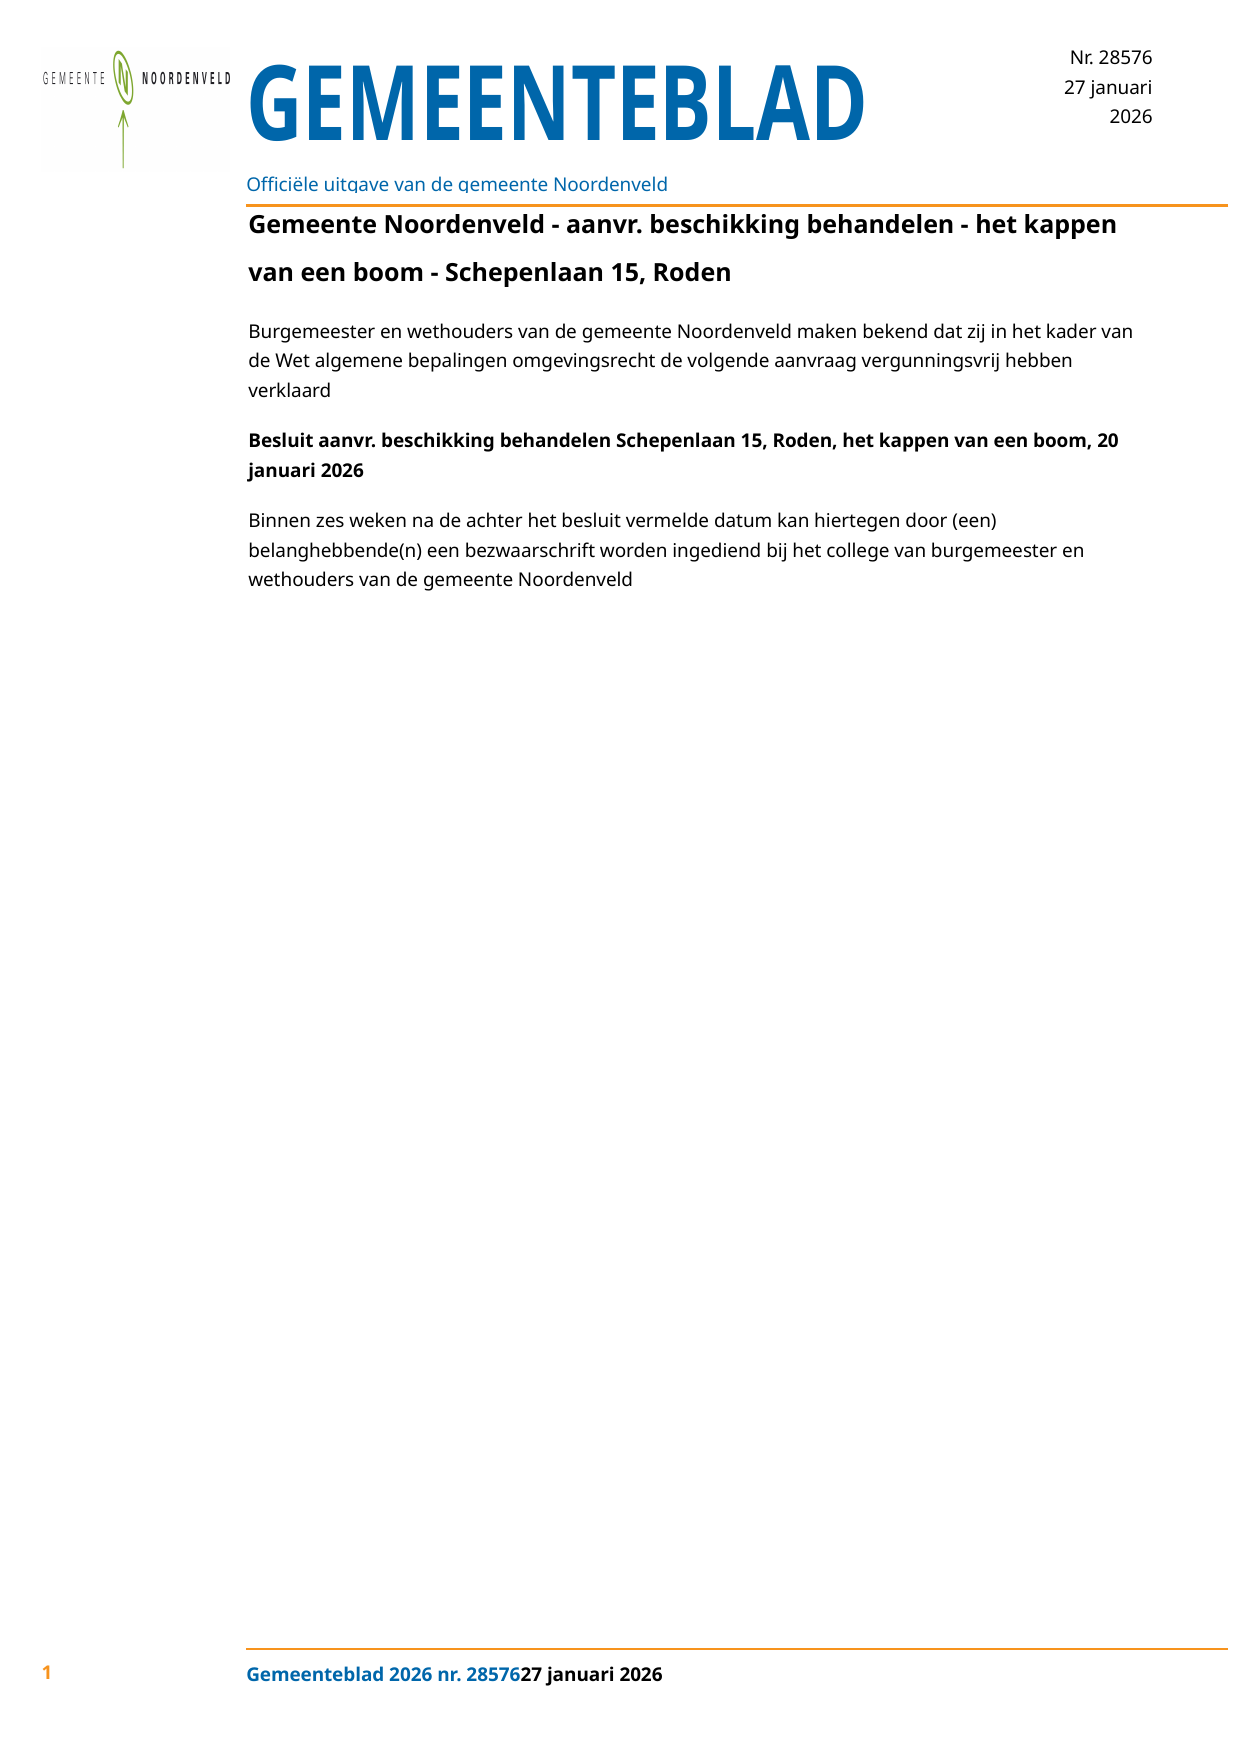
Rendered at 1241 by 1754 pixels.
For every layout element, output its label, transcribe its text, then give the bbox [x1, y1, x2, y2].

text Besluit aanvr. beschikking behandelen Schepenlaan 15, Roden, het kappen van een boom, 20 januari 2026 [248, 427, 1152, 483]
picture [41, 47, 231, 172]
text Gemeente Noordenveld - aanvr. beschikking behandelen - het kappen van een boom - Schepenlaan 15, Roden [248, 207, 1152, 288]
text Binnen zes weken na de achter het besluit vermelde datum kan hiertegen door (een) belanghebbende(n) een bezwaarschrift worden ingediend bij het college van burgemeester en wethouders van de gemeente Noordenveld [248, 507, 1152, 592]
text Burgemeester en wethouders van de gemeente Noordenveld maken bekend dat zij in het kader van de Wet algemene bepalingen omgevingsrecht de volgende aanvraag vergunningsvrij hebben verklaard [248, 318, 1152, 403]
